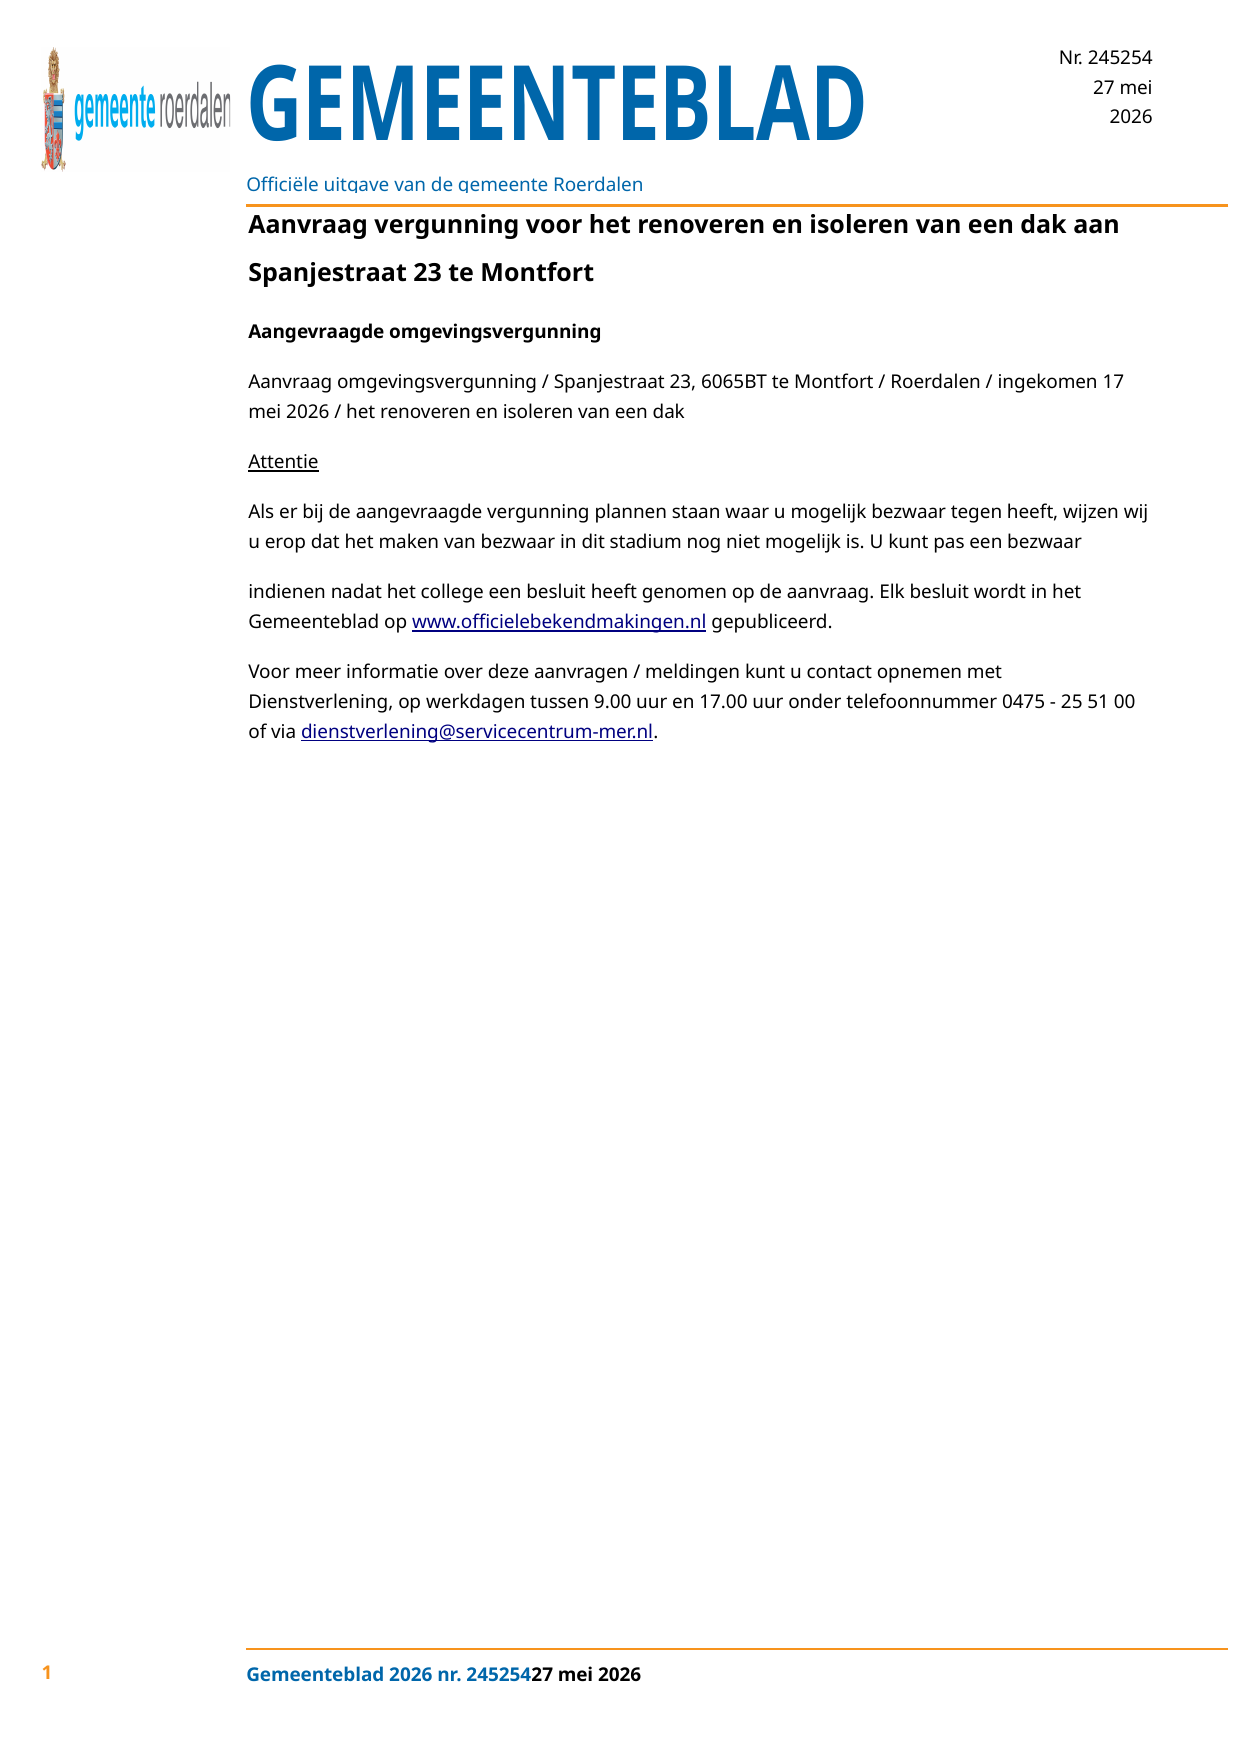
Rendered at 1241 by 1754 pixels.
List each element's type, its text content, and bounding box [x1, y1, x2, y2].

text indienen nadat het college een besluit heeft genomen op de aanvraag. Elk besluit wordt in het Gemeenteblad op www.officielebekendmakingen.nl gepubliceerd. [248, 579, 1152, 634]
text Aanvraag omgevingsvergunning / Spanjestraat 23, 6065BT te Montfort / Roerdalen / ingekomen 17 mei 2026 / het renoveren en isoleren van een dak [248, 368, 1152, 424]
text Aangevraagde omgevingsvergunning [248, 318, 1152, 344]
text Voor meer informatie over deze aanvragen / meldingen kunt u contact opnemen met Dienstverlening, op werkdagen tussen 9.00 uur en 17.00 uur onder telefoonnummer 0475 - 25 51 00 of via dienstverlening@servicecentrum-mer.nl. [248, 659, 1152, 744]
text Aanvraag vergunning voor het renoveren en isoleren van een dak aan Spanjestraat 23 te Montfort [248, 207, 1152, 288]
text Als er bij de aangevraagde vergunning plannen staan waar u mogelijk bezwaar tegen heeft, wijzen wij u erop dat het maken van bezwaar in dit stadium nog niet mogelijk is. U kunt pas een bezwaar [248, 499, 1152, 554]
picture [41, 47, 231, 172]
text Attentie [248, 448, 1152, 474]
